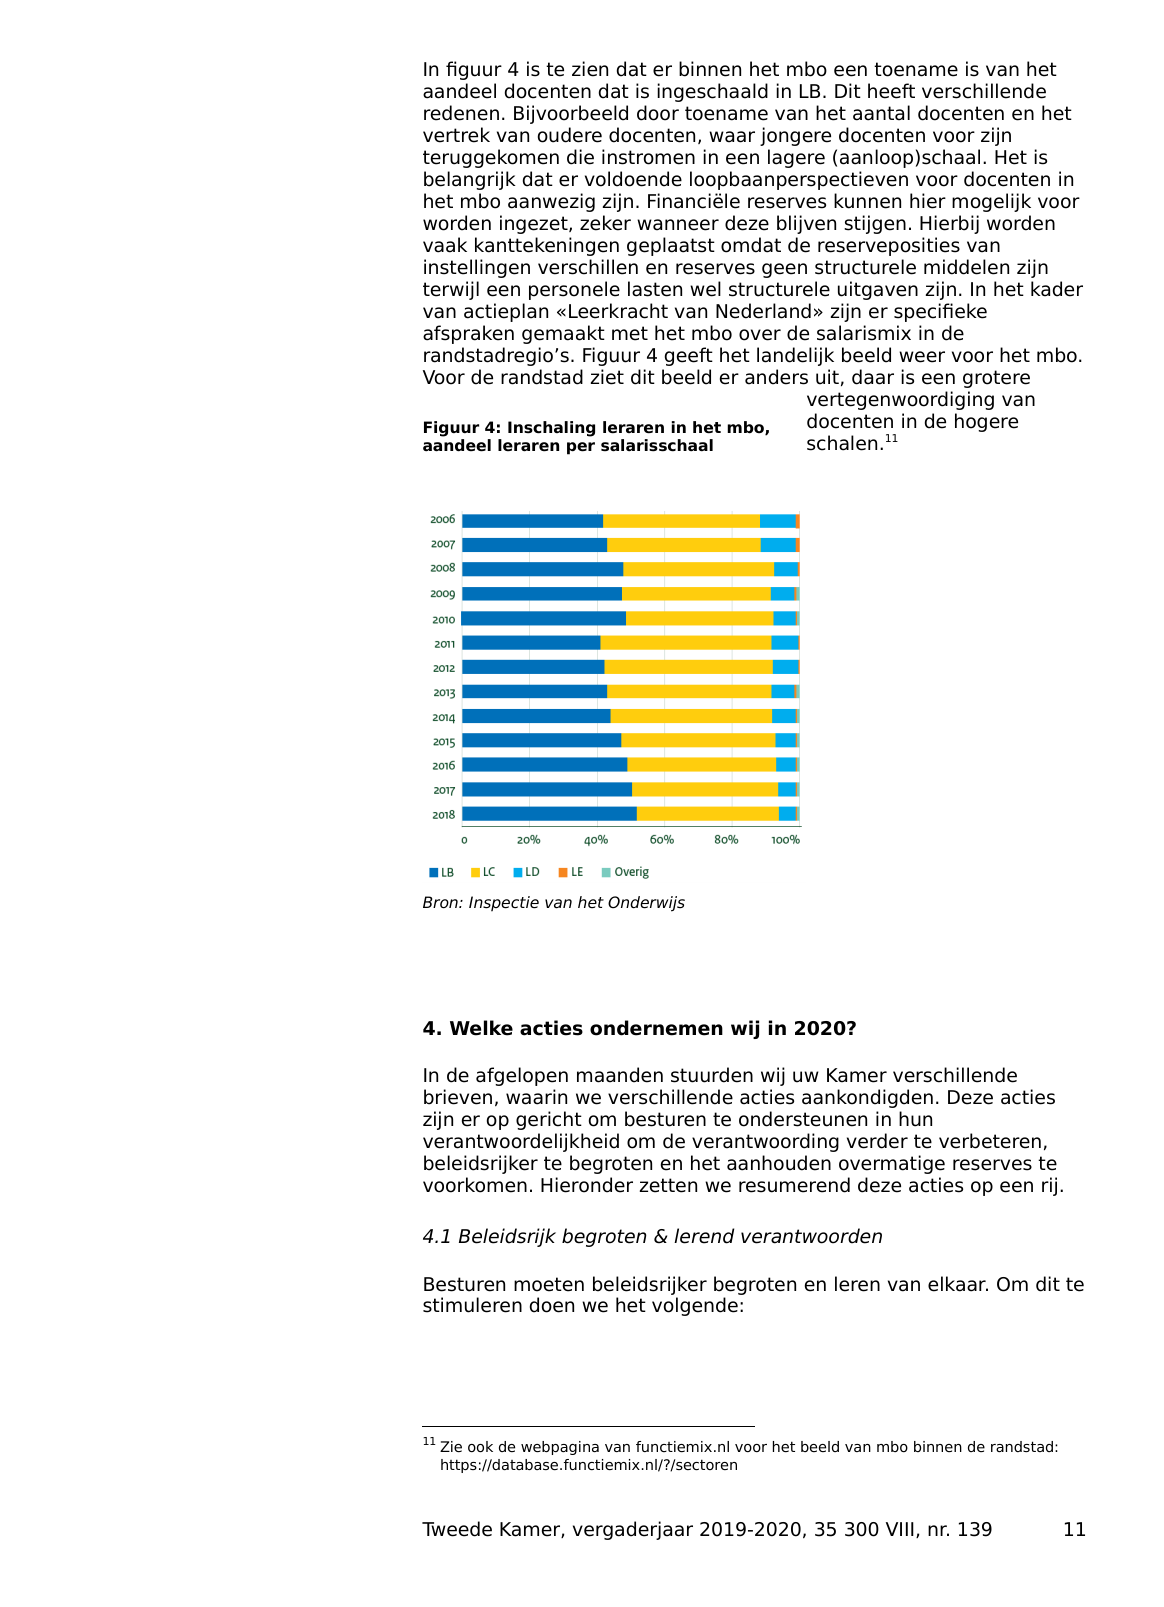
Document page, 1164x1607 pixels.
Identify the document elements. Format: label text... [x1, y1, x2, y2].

text Zie ook de webpagina van functiemix.nl voor het beeld van mbo binnen de randstad: https://database.functiemix.nl/?/sectoren [422, 1435, 1087, 1474]
text In figuur 4 is te zien dat er binnen het mbo een toename is van het aandeel docenten dat is ingeschaald in LB. Dit heeft verschillende redenen. Bijvoorbeeld door toename van het aantal docenten en het vertrek van oudere docenten, waar jongere docenten voor zijn teruggekomen die instromen in een lagere (aanloop)schaal. Het is belangrijk dat er voldoende loopbaanperspectieven voor docenten in het mbo aanwezig zijn. Financiële reserves kunnen hier mogelijk voor worden ingezet, zeker wanneer deze blijven stijgen. Hierbij worden vaak kanttekeningen geplaatst omdat de reserveposities van instellingen verschillen en reserves geen structurele middelen zijn terwijl een personele lasten wel structurele uitgaven zijn. In het kader van actieplan «Leerkracht van Nederland» zijn er specifieke afspraken gemaakt met het mbo over de salarismix in de randstadregio’s. Figuur 4 geeft het landelijk beeld weer voor het mbo. Voor de randstad ziet dit beeld er anders uit, daar is een grotere vertegenwoordiging van docenten in de hogere schalen. [422, 59, 1087, 455]
text Bron: Inspectie van het Onderwijs [422, 894, 806, 913]
subtitle 4.1 Beleidsrijk begroten & lerend verantwoorden [422, 1226, 1087, 1248]
picture [422, 510, 807, 883]
text Besturen moeten beleidsrijker begroten en leren van elkaar. Om dit te stimuleren doen we het volgende: [422, 1273, 1087, 1317]
text In de afgelopen maanden stuurden wij uw Kamer verschillende brieven, waarin we verschillende acties aankondigden. Deze acties zijn er op gericht om besturen te ondersteunen in hun verantwoordelijkheid om de verantwoording verder te verbeteren, beleidsrijker te begroten en het aanhouden overmatige reserves te voorkomen. Hieronder zetten we resumerend deze acties op een rij. [422, 1064, 1087, 1196]
text Figuur 4: Inschaling leraren in het mbo, aandeel leraren per salarisschaal [422, 419, 806, 455]
subtitle 4. Welke acties ondernemen wij in 2020? [422, 1018, 1087, 1039]
